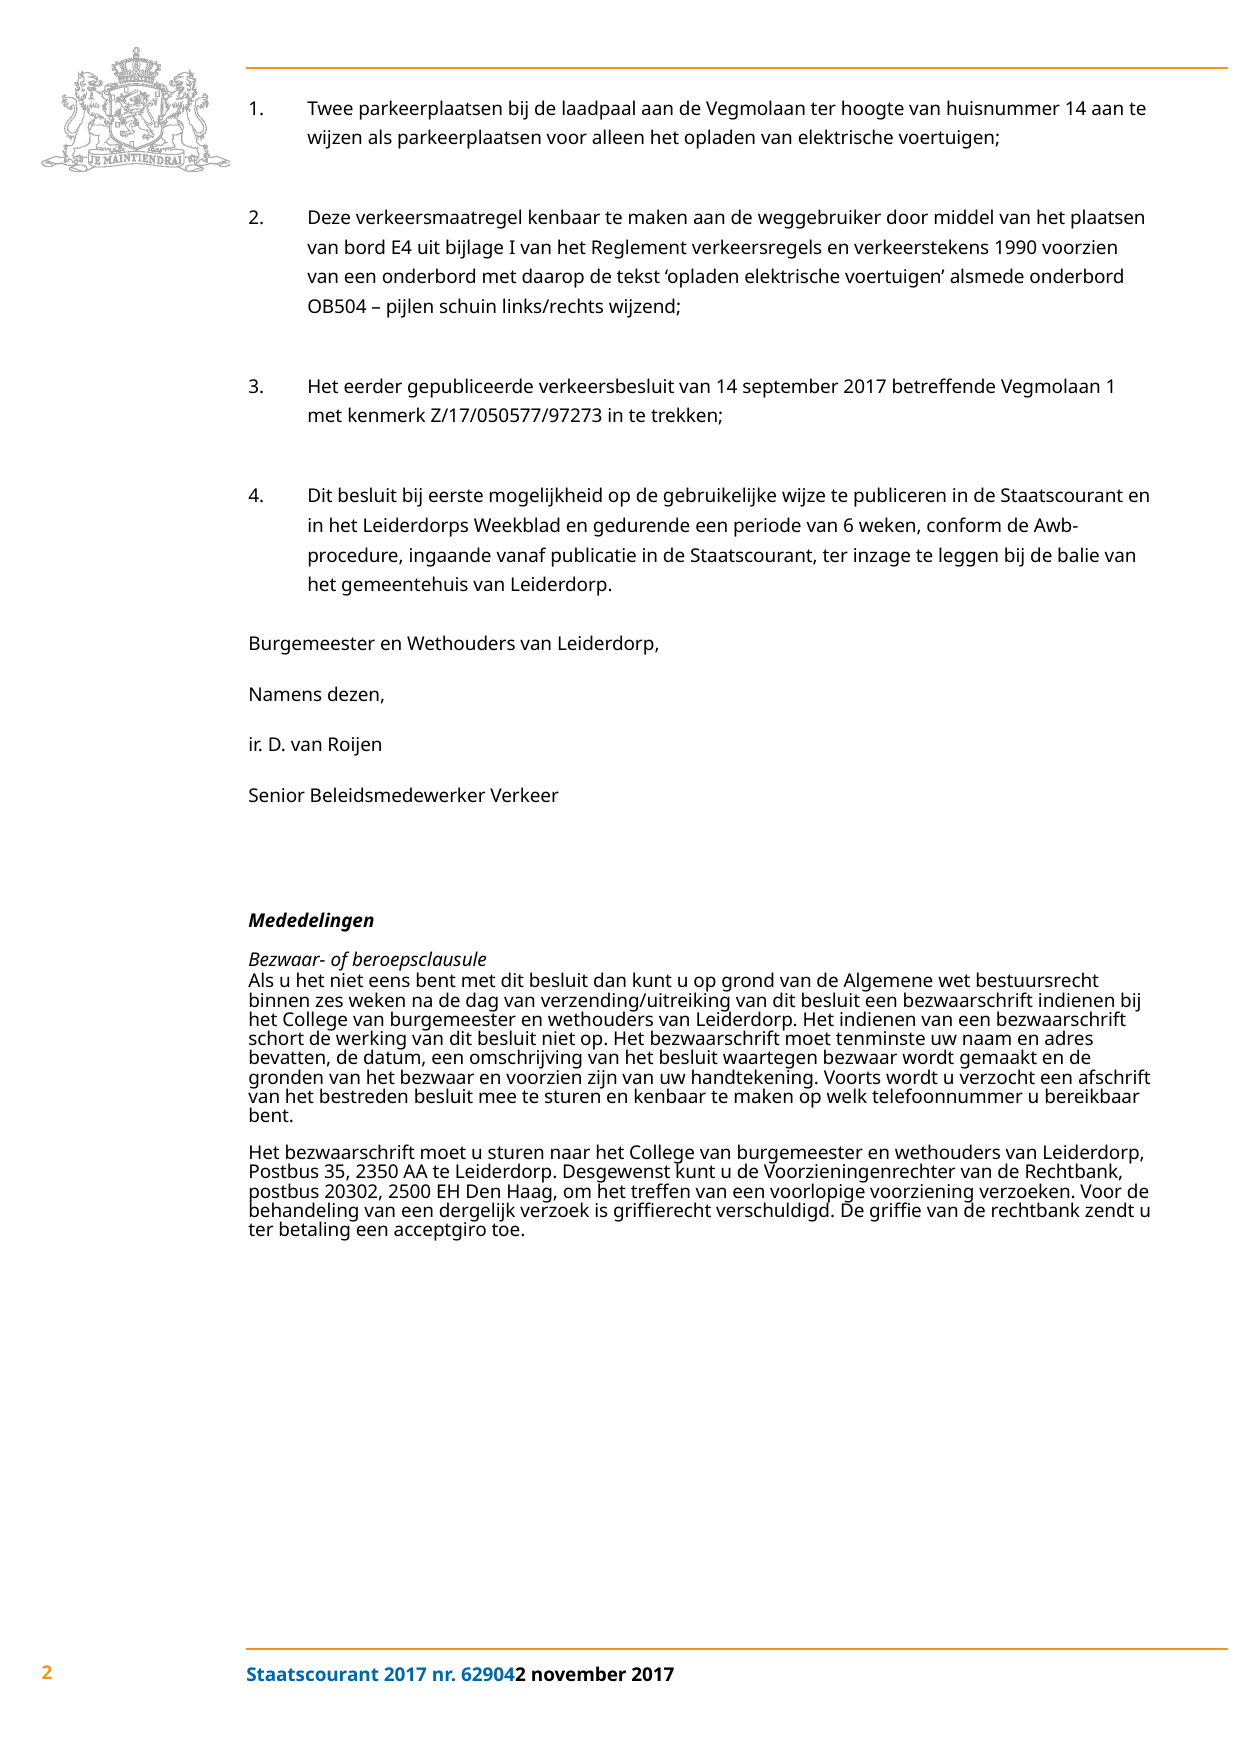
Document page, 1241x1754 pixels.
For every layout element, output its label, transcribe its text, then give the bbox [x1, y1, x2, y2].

text Als u het niet eens bent met dit besluit dan kunt u op grond van de Algemene wet bestuursrecht binnen zes weken na de dag van verzending/uitreiking van dit besluit een bezwaarschrift indienen bij het College van burgemeester en wethouders van Leiderdorp. Het indienen van een bezwaarschrift schort de werking van dit besluit niet op. Het bezwaarschrift moet tenminste uw naam en adres bevatten, de datum, een omschrijving van het besluit waartegen bezwaar wordt gemaakt en de gronden van het bezwaar en voorzien zijn van uw handtekening. Voorts wordt u verzocht een afschrift van het bestreden besluit mee te sturen en kenbaar te maken op welk telefoonnummer u bereikbaar bent. [248, 972, 1152, 1126]
text ir. D. van Roijen [248, 731, 1152, 757]
list Dit besluit bij eerste mogelijkheid op de gebruikelijke wijze te publiceren in de Staatscourant en in het Leiderdorps Weekblad en gedurende een periode van 6 weken, conform de Awb-procedure, ingaande vanaf publicatie in de Staatscourant, ter inzage te leggen bij de balie van het gemeentehuis van Leiderdorp. [248, 483, 1152, 597]
text Senior Beleidsmedewerker Verkeer [248, 782, 1152, 808]
text Burgemeester en Wethouders van Leiderdorp, [248, 631, 1152, 656]
text Het bezwaarschrift moet u sturen naar het College van burgemeester en wethouders van Leiderdorp, Postbus 35, 2350 AA te Leiderdorp. Desgewenst kunt u de Voorzieningenrechter van de Rechtbank, postbus 20302, 2500 EH Den Haag, om het treffen van een voorlopige voorziening verzoeken. Voor de behandeling van een dergelijk verzoek is griffierecht verschuldigd. De griffie van de rechtbank zendt u ter betaling een acceptgiro toe. [248, 1144, 1152, 1241]
text Mededelingen [248, 907, 1152, 933]
text Bezwaar- of beroepsclausule [248, 947, 1152, 972]
text Namens dezen, [248, 681, 1152, 707]
picture [41, 47, 231, 172]
list Twee parkeerplaatsen bij de laadpaal aan de Vegmolaan ter hoogte van huisnummer 14 aan te wijzen als parkeerplaatsen voor alleen het opladen van elektrische voertuigen; [248, 95, 1152, 150]
list Het eerder gepubliceerde verkeersbesluit van 14 september 2017 betreffende Vegmolaan 1 met kenmerk Z/17/050577/97273 in te trekken; [248, 373, 1152, 428]
list Deze verkeersmaatregel kenbaar te maken aan de weggebruiker door middel van het plaatsen van bord E4 uit bijlage I van het Reglement verkeersregels en verkeerstekens 1990 voorzien van een onderbord met daarop de tekst ‘opladen elektrische voertuigen’ alsmede onderbord OB504 – pijlen schuin links/rechts wijzend; [248, 204, 1152, 319]
